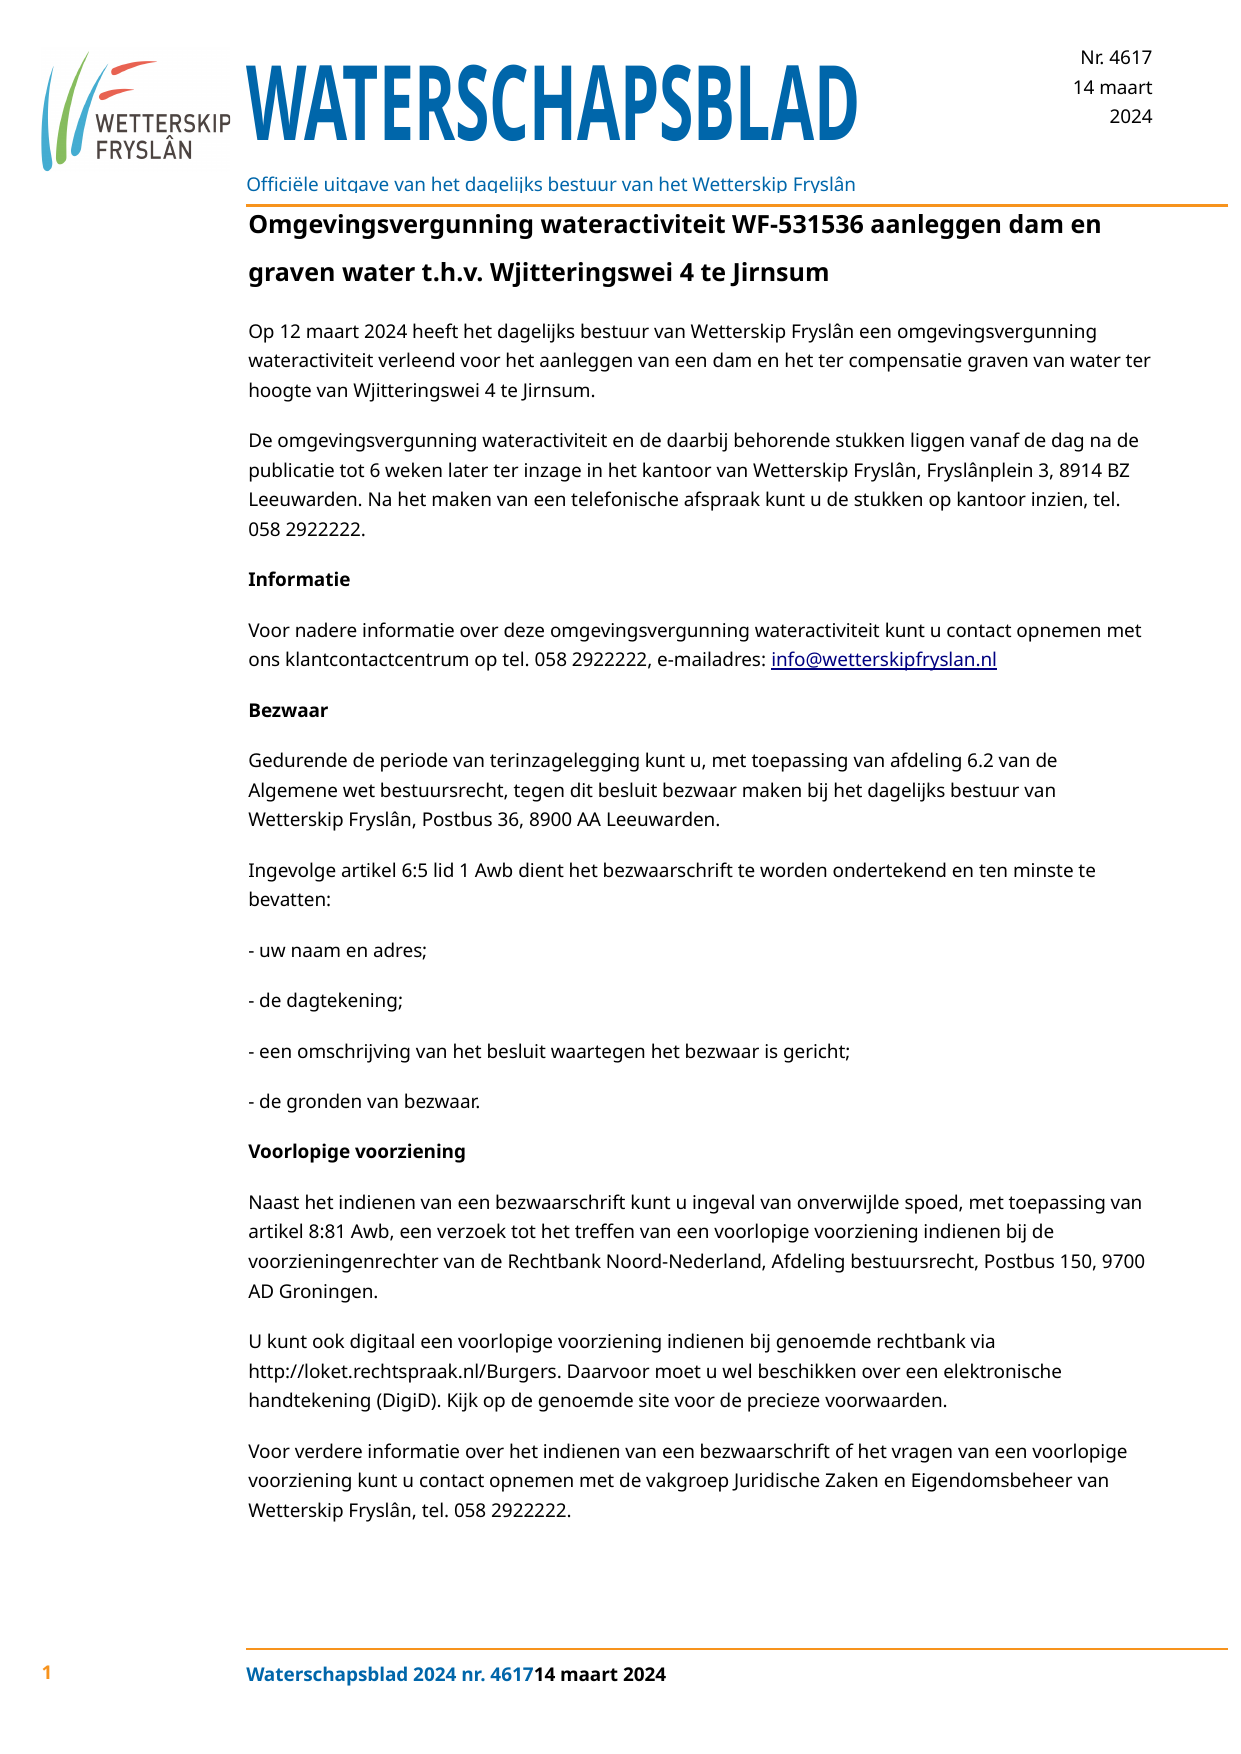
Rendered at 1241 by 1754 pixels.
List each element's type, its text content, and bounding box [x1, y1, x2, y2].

text Voor verdere informatie over het indienen van een bezwaarschrift of het vragen van een voorlopige voorziening kunt u contact opnemen met de vakgroep Juridische Zaken en Eigendomsbeheer van Wetterskip Fryslân, tel. 058 2922222. [248, 1438, 1152, 1523]
text U kunt ook digitaal een voorlopige voorziening indienen bij genoemde rechtbank via http://loket.rechtspraak.nl/Burgers. Daarvoor moet u wel beschikken over een elektronische handtekening (DigiD). Kijk op de genoemde site voor de precieze voorwaarden. [248, 1328, 1152, 1413]
text - een omschrijving van het besluit waartegen het bezwaar is gericht; [248, 1038, 1152, 1064]
text Ingevolge artikel 6:5 lid 1 Awb dient het bezwaarschrift te worden ondertekend en ten minste te bevatten: [248, 857, 1152, 912]
text Op 12 maart 2024 heeft het dagelijks bestuur van Wetterskip Fryslân een omgevingsvergunning wateractiviteit verleend voor het aanleggen van een dam en het ter compensatie graven van water ter hoogte van Wjitteringswei 4 te Jirnsum. [248, 318, 1152, 403]
picture [41, 47, 231, 172]
text Bezwaar [248, 697, 1152, 723]
text Omgevingsvergunning wateractiviteit WF-531536 aanleggen dam en graven water t.h.v. Wjitteringswei 4 te Jirnsum [248, 207, 1152, 288]
text Gedurende de periode van terinzagelegging kunt u, met toepassing van afdeling 6.2 van de Algemene wet bestuursrecht, tegen dit besluit bezwaar maken bij het dagelijks bestuur van Wetterskip Fryslân, Postbus 36, 8900 AA Leeuwarden. [248, 747, 1152, 832]
text Naast het indienen van een bezwaarschrift kunt u ingeval van onverwijlde spoed, met toepassing van artikel 8:81 Awb, een verzoek tot het treffen van een voorlopige voorziening indienen bij de voorzieningenrechter van de Rechtbank Noord-Nederland, Afdeling bestuursrecht, Postbus 150, 9700 AD Groningen. [248, 1189, 1152, 1304]
text - uw naam en adres; [248, 937, 1152, 963]
text - de gronden van bezwaar. [248, 1088, 1152, 1114]
text - de dagtekening; [248, 987, 1152, 1013]
text Voor nadere informatie over deze omgevingsvergunning wateractiviteit kunt u contact opnemen met ons klantcontactcentrum op tel. 058 2922222, e-mailadres: info@wetterskipfryslan.nl [248, 617, 1152, 672]
text De omgevingsvergunning wateractiviteit en de daarbij behorende stukken liggen vanaf de dag na de publicatie tot 6 weken later ter inzage in het kantoor van Wetterskip Fryslân, Fryslânplein 3, 8914 BZ Leeuwarden. Na het maken van een telefonische afspraak kunt u de stukken op kantoor inzien, tel. 058 2922222. [248, 427, 1152, 542]
text Informatie [248, 567, 1152, 592]
text Voorlopige voorziening [248, 1139, 1152, 1164]
